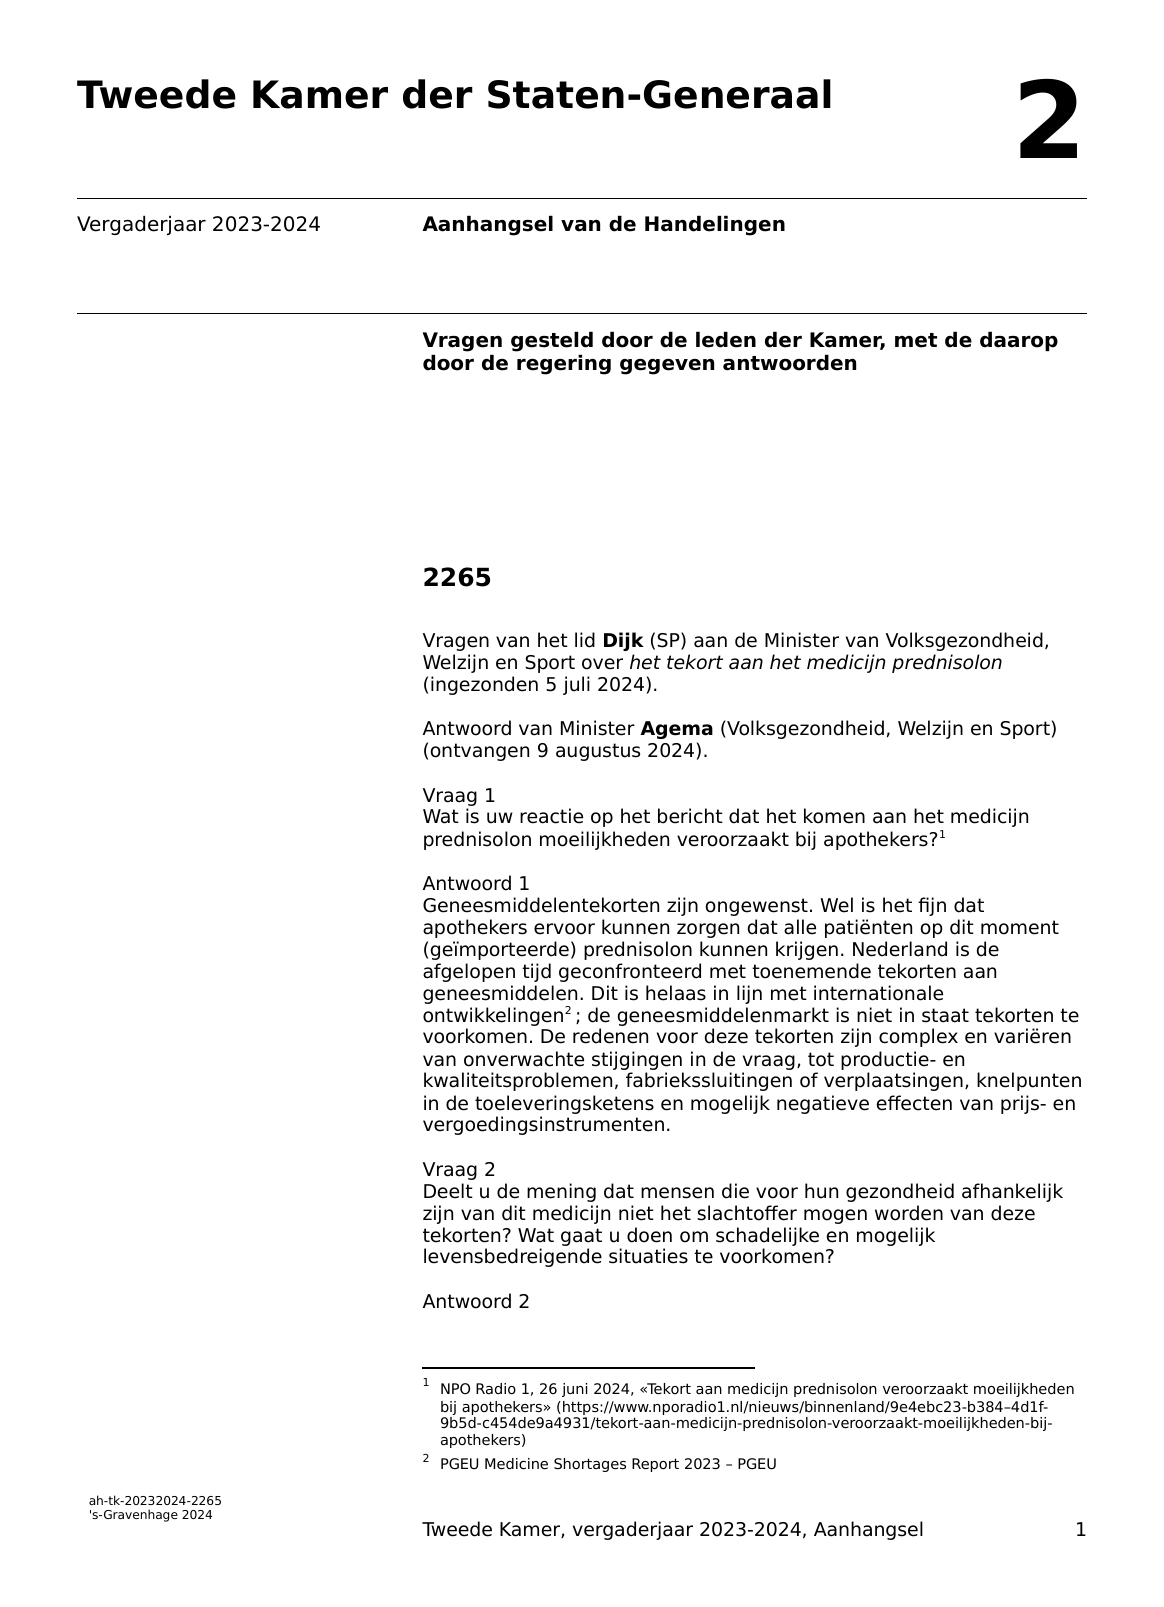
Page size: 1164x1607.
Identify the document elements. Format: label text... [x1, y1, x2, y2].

text NPO Radio 1, 26 juni 2024, «Tekort aan medicijn prednisolon veroorzaakt moeilijkheden bij apothekers» (https://www.nporadio1.nl/nieuws/binnenland/9e4ebc23-b384–4d1f-9b5d-c454de9a4931/tekort-aan-medicijn-prednisolon-veroorzaakt-moeilijkheden-bij-apothekers) [422, 1377, 1087, 1449]
text Geneesmiddelentekorten zijn ongewenst. Wel is het fijn dat apothekers ervoor kunnen zorgen dat alle patiënten op dit moment (geïmporteerde) prednisolon kunnen krijgen. Nederland is de afgelopen tijd geconfronteerd met toenemende tekorten aan geneesmiddelen. Dit is helaas in lijn met internationale ontwikkelingen; de geneesmiddelenmarkt is niet in staat tekorten te voorkomen. De redenen voor deze tekorten zijn complex en variëren van onverwachte stijgingen in de vraag, tot productie- en kwaliteitsproblemen, fabriekssluitingen of verplaatsingen, knelpunten in de toeleveringsketens en mogelijk negatieve effecten van prijs- en vergoedingsinstrumenten. [422, 894, 1087, 1136]
text PGEU Medicine Shortages Report 2023 – PGEU [422, 1452, 1087, 1474]
text ah-tk-20232024-2265 [88, 1494, 323, 1508]
text Antwoord 2 [422, 1291, 1087, 1313]
text Wat is uw reactie op het bericht dat het komen aan het medicijn prednisolon moeilijkheden veroorzaakt bij apothekers? [422, 806, 1087, 850]
text Deelt u de mening dat mensen die voor hun gezondheid afhankelijk zijn van dit medicijn niet het slachtoffer mogen worden van deze tekorten? Wat gaat u doen om schadelijke en mogelijk levensbedreigende situaties te voorkomen? [422, 1181, 1087, 1268]
text 2265 [422, 563, 1087, 592]
table_cell Aanhangsel van de Handelingen [422, 199, 1087, 313]
text Vraag 2 [422, 1158, 1087, 1181]
text Vragen van het lid Dijk (SP) aan de Minister van Volksgezondheid, Welzijn en Sport over het tekort aan het medicijn prednisolon (ingezonden 5 juli 2024). [422, 630, 1087, 696]
table_cell Vragen gesteld door de leden der Kamer, met de daarop door de regering gegeven antwoorden [422, 314, 1087, 375]
text Antwoord 1 [422, 873, 1087, 894]
table_cell Vergaderjaar 2023-2024 [77, 199, 422, 313]
table_cell [77, 314, 422, 375]
text 's-Gravenhage 2024 [88, 1508, 323, 1522]
table_header 2 [886, 59, 1087, 198]
table_header Tweede Kamer der Staten-Generaal [77, 59, 886, 198]
text Vraag 1 [422, 784, 1087, 806]
text Antwoord van Minister Agema (Volksgezondheid, Welzijn en Sport) (ontvangen 9 augustus 2024). [422, 718, 1087, 762]
